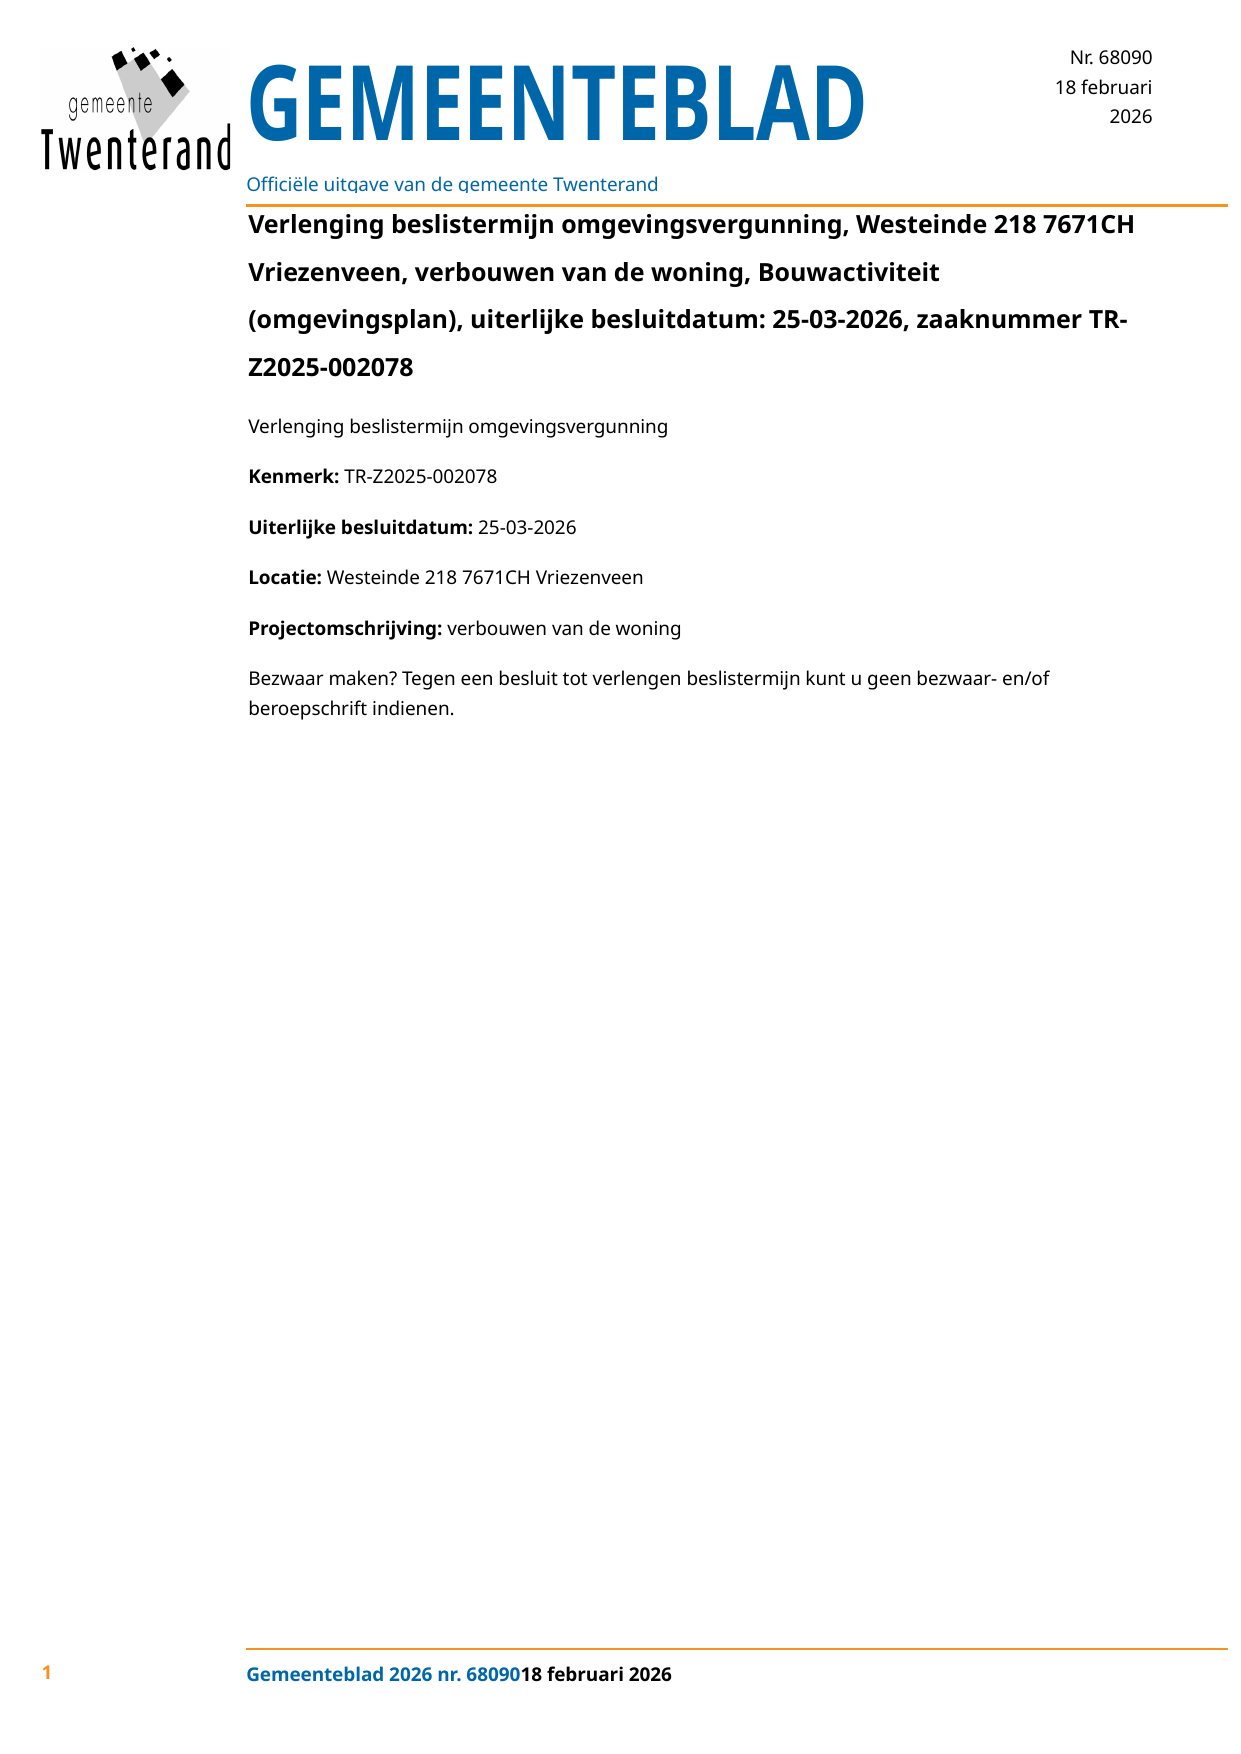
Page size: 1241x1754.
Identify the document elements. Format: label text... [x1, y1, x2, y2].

picture [41, 47, 231, 172]
text Locatie: Westeinde 218 7671CH Vriezenveen [248, 564, 1152, 590]
text Bezwaar maken? Tegen een besluit tot verlengen beslistermijn kunt u geen bezwaar- en/of beroepschrift indienen. [248, 665, 1152, 721]
text Verlenging beslistermijn omgevingsvergunning, Westeinde 218 7671CH Vriezenveen, verbouwen van de woning, Bouwactiviteit (omgevingsplan), uiterlijke besluitdatum: 25-03-2026, zaaknummer TR-Z2025-002078 [248, 207, 1152, 384]
text Projectomschrijving: verbouwen van de woning [248, 615, 1152, 641]
text Kenmerk: TR-Z2025-002078 [248, 463, 1152, 489]
text Uiterlijke besluitdatum: 25-03-2026 [248, 514, 1152, 540]
text Verlenging beslistermijn omgevingsvergunning [248, 413, 1152, 439]
